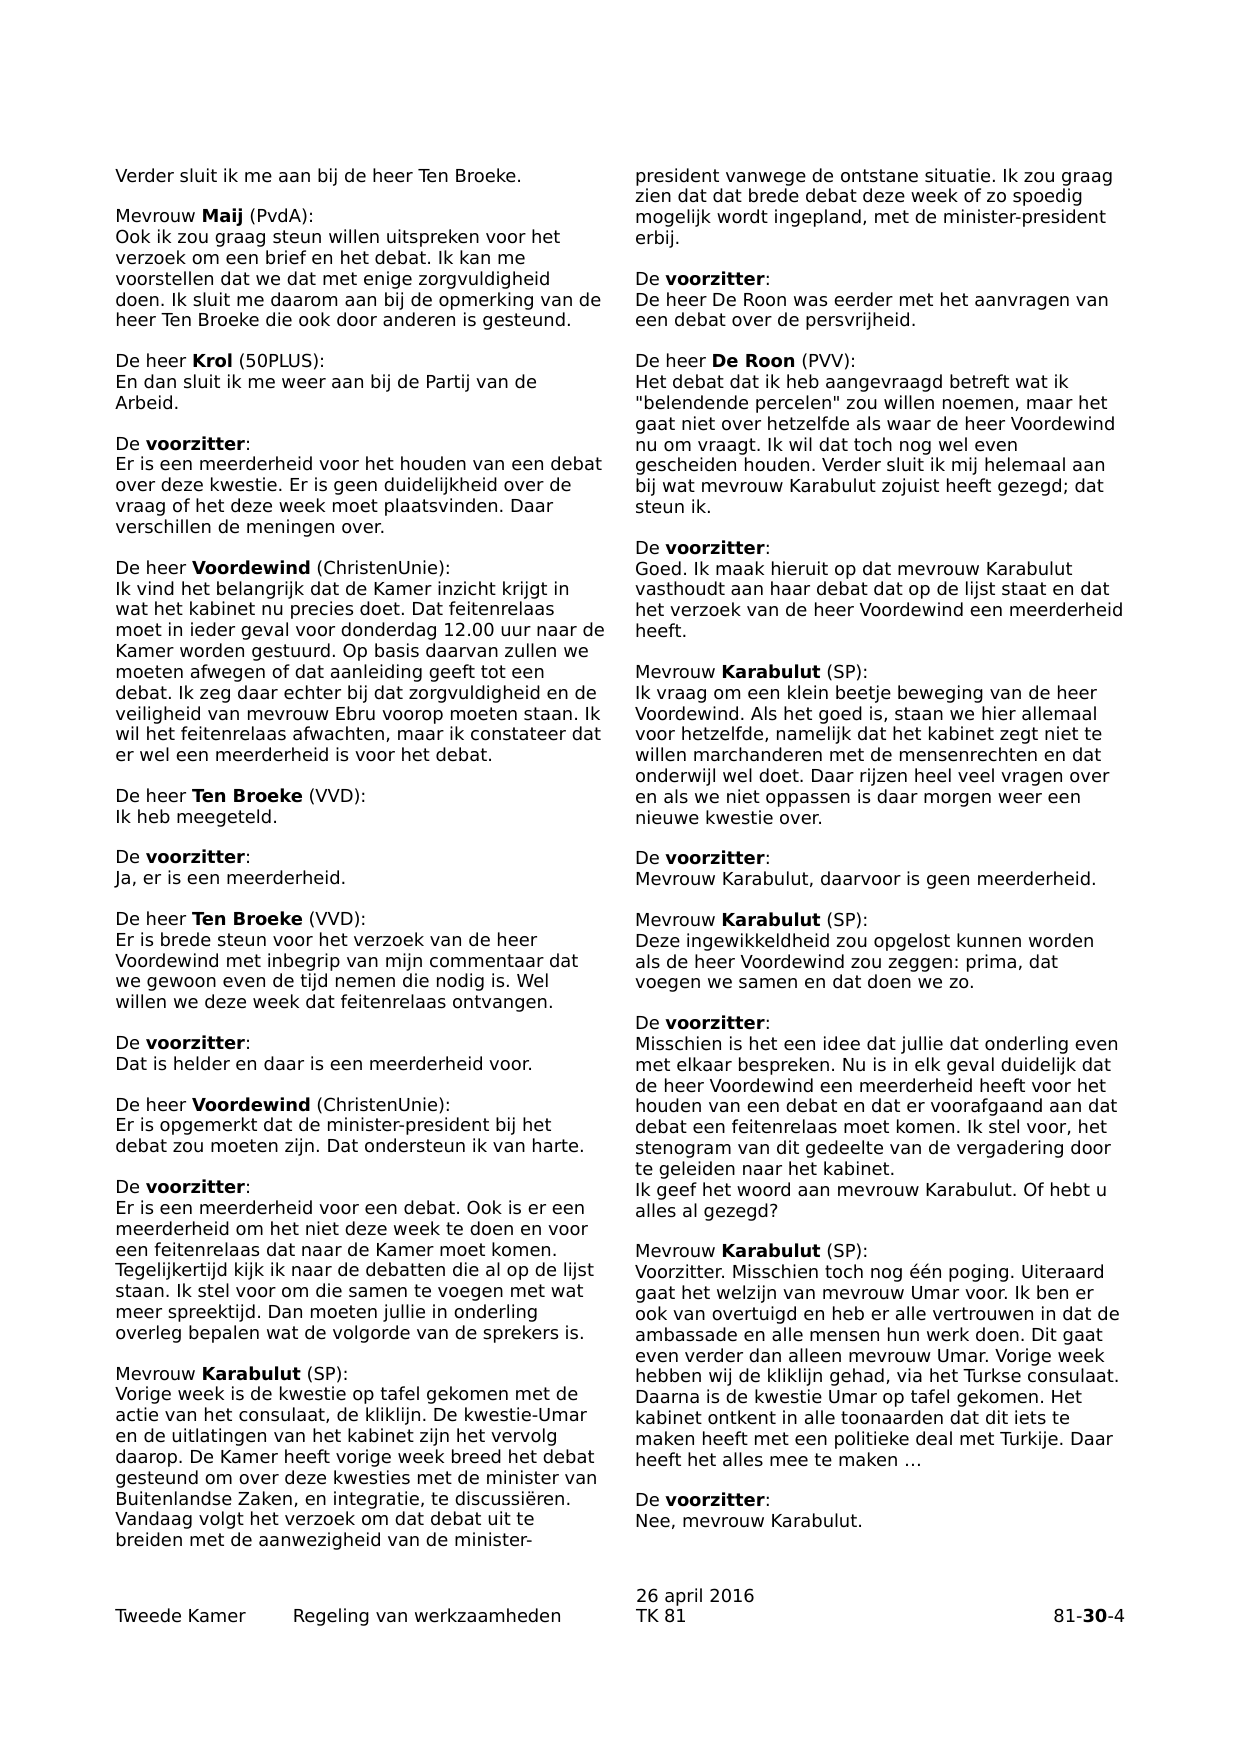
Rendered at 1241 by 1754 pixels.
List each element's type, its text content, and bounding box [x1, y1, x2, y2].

text Ook ik zou graag steun willen uitspreken voor het verzoek om een brief en het debat. Ik kan me voorstellen dat we dat met enige zorgvuldigheid doen. Ik sluit me daarom aan bij de opmerking van de heer Ten Broeke die ook door anderen is gesteund. [115, 227, 605, 331]
text Vorige week is de kwestie op tafel gekomen met de actie van het consulaat, de kliklijn. De kwestie-Umar en de uitlatingen van het kabinet zijn het vervolg daarop. De Kamer heeft vorige week breed het debat gesteund om over deze kwesties met de minister van Buitenlandse Zaken, en integratie, te discussiëren. Vandaag volgt het verzoek om dat debat uit te breiden met de aanwezigheid van de minister- [115, 1384, 605, 1551]
text De voorzitter: [635, 1490, 1125, 1511]
text De heer De Roon (PVV): [635, 351, 1125, 372]
text En dan sluit ik me weer aan bij de Partij van de Arbeid. [115, 372, 605, 413]
text Verder sluit ik me aan bij de heer Ten Broeke. [115, 165, 605, 186]
text De voorzitter: [635, 848, 1125, 869]
text De voorzitter: [115, 1177, 605, 1198]
text Ja, er is een meerderheid. [115, 868, 605, 889]
text Er is een meerderheid voor een debat. Ook is er een meerderheid om het niet deze week te doen en voor een feitenrelaas dat naar de Kamer moet komen. Tegelijkertijd kijk ik naar de debatten die al op de lijst staan. Ik stel voor om die samen te voegen met wat meer spreektijd. Dan moeten jullie in onderling overleg bepalen wat de volgorde van de sprekers is. [115, 1198, 605, 1343]
text Misschien is het een idee dat jullie dat onderling even met elkaar bespreken. Nu is in elk geval duidelijk dat de heer Voordewind een meerderheid heeft voor het houden van een debat en dat er voorafgaand aan dat debat een feitenrelaas moet komen. Ik stel voor, het stenogram van dit gedeelte van de vergadering door te geleiden naar het kabinet. [635, 1034, 1125, 1179]
text Voorzitter. Misschien toch nog één poging. Uiteraard gaat het welzijn van mevrouw Umar voor. Ik ben er ook van overtuigd en heb er alle vertrouwen in dat de ambassade en alle mensen hun werk doen. Dit gaat even verder dan alleen mevrouw Umar. Vorige week hebben wij de kliklijn gehad, via het Turkse consulaat. Daarna is de kwestie Umar op tafel gekomen. Het kabinet ontkent in alle toonaarden dat dit iets te maken heeft met een politieke deal met Turkije. Daar heeft het alles mee te maken … [635, 1262, 1125, 1470]
text Mevrouw Karabulut (SP): [635, 910, 1125, 931]
text De heer Voordewind (ChristenUnie): [115, 1094, 605, 1115]
text president vanwege de ontstane situatie. Ik zou graag zien dat dat brede debat deze week of zo spoedig mogelijk wordt ingepland, met de minister-president erbij. [635, 165, 1125, 249]
text De heer De Roon was eerder met het aanvragen van een debat over de persvrijheid. [635, 289, 1125, 331]
text De heer Ten Broeke (VVD): [115, 786, 605, 806]
text Ik geef het woord aan mevrouw Karabulut. Of hebt u alles al gezegd? [635, 1179, 1125, 1221]
text Mevrouw Karabulut (SP): [635, 662, 1125, 682]
text Ik vraag om een klein beetje beweging van de heer Voordewind. Als het goed is, staan we hier allemaal voor hetzelfde, namelijk dat het kabinet zegt niet te willen marchanderen met de mensenrechten en dat onderwijl wel doet. Daar rijzen heel veel vragen over en als we niet oppassen is daar morgen weer een nieuwe kwestie over. [635, 682, 1125, 828]
text Ik vind het belangrijk dat de Kamer inzicht krijgt in wat het kabinet nu precies doet. Dat feitenrelaas moet in ieder geval voor donderdag 12.00 uur naar de Kamer worden gestuurd. Op basis daarvan zullen we moeten afwegen of dat aanleiding geeft tot een debat. Ik zeg daar echter bij dat zorgvuldigheid en de veiligheid van mevrouw Ebru voorop moeten staan. Ik wil het feitenrelaas afwachten, maar ik constateer dat er wel een meerderheid is voor het debat. [115, 578, 605, 766]
text De voorzitter: [635, 538, 1125, 558]
text Ik heb meegeteld. [115, 806, 605, 827]
text De heer Voordewind (ChristenUnie): [115, 557, 605, 578]
text Mevrouw Karabulut, daarvoor is geen meerderheid. [635, 869, 1125, 890]
text De voorzitter: [115, 1033, 605, 1054]
text De voorzitter: [115, 433, 605, 454]
text Er is een meerderheid voor het houden van een debat over deze kwestie. Er is geen duidelijkheid over de vraag of het deze week moet plaatsvinden. Daar verschillen de meningen over. [115, 454, 605, 537]
text Mevrouw Maij (PvdA): [115, 206, 605, 227]
text Deze ingewikkeldheid zou opgelost kunnen worden als de heer Voordewind zou zeggen: prima, dat voegen we samen en dat doen we zo. [635, 931, 1125, 993]
text Het debat dat ik heb aangevraagd betreft wat ik "belendende percelen" zou willen noemen, maar het gaat niet over hetzelfde als waar de heer Voordewind nu om vraagt. Ik wil dat toch nog wel even gescheiden houden. Verder sluit ik mij helemaal aan bij wat mevrouw Karabulut zojuist heeft gezegd; dat steun ik. [635, 372, 1125, 518]
text Er is opgemerkt dat de minister-president bij het debat zou moeten zijn. Dat ondersteun ik van harte. [115, 1115, 605, 1157]
text Nee, mevrouw Karabulut. [635, 1511, 1125, 1532]
text De voorzitter: [115, 847, 605, 868]
text De voorzitter: [635, 1013, 1125, 1034]
text De voorzitter: [635, 269, 1125, 289]
text Mevrouw Karabulut (SP): [115, 1363, 605, 1384]
text Dat is helder en daar is een meerderheid voor. [115, 1054, 605, 1074]
text Goed. Ik maak hieruit op dat mevrouw Karabulut vasthoudt aan haar debat dat op de lijst staat en dat het verzoek van de heer Voordewind een meerderheid heeft. [635, 558, 1125, 642]
text De heer Ten Broeke (VVD): [115, 909, 605, 929]
text De heer Krol (50PLUS): [115, 351, 605, 372]
text Er is brede steun voor het verzoek van de heer Voordewind met inbegrip van mijn commentaar dat we gewoon even de tijd nemen die nodig is. Wel willen we deze week dat feitenrelaas ontvangen. [115, 929, 605, 1013]
text Mevrouw Karabulut (SP): [635, 1241, 1125, 1262]
